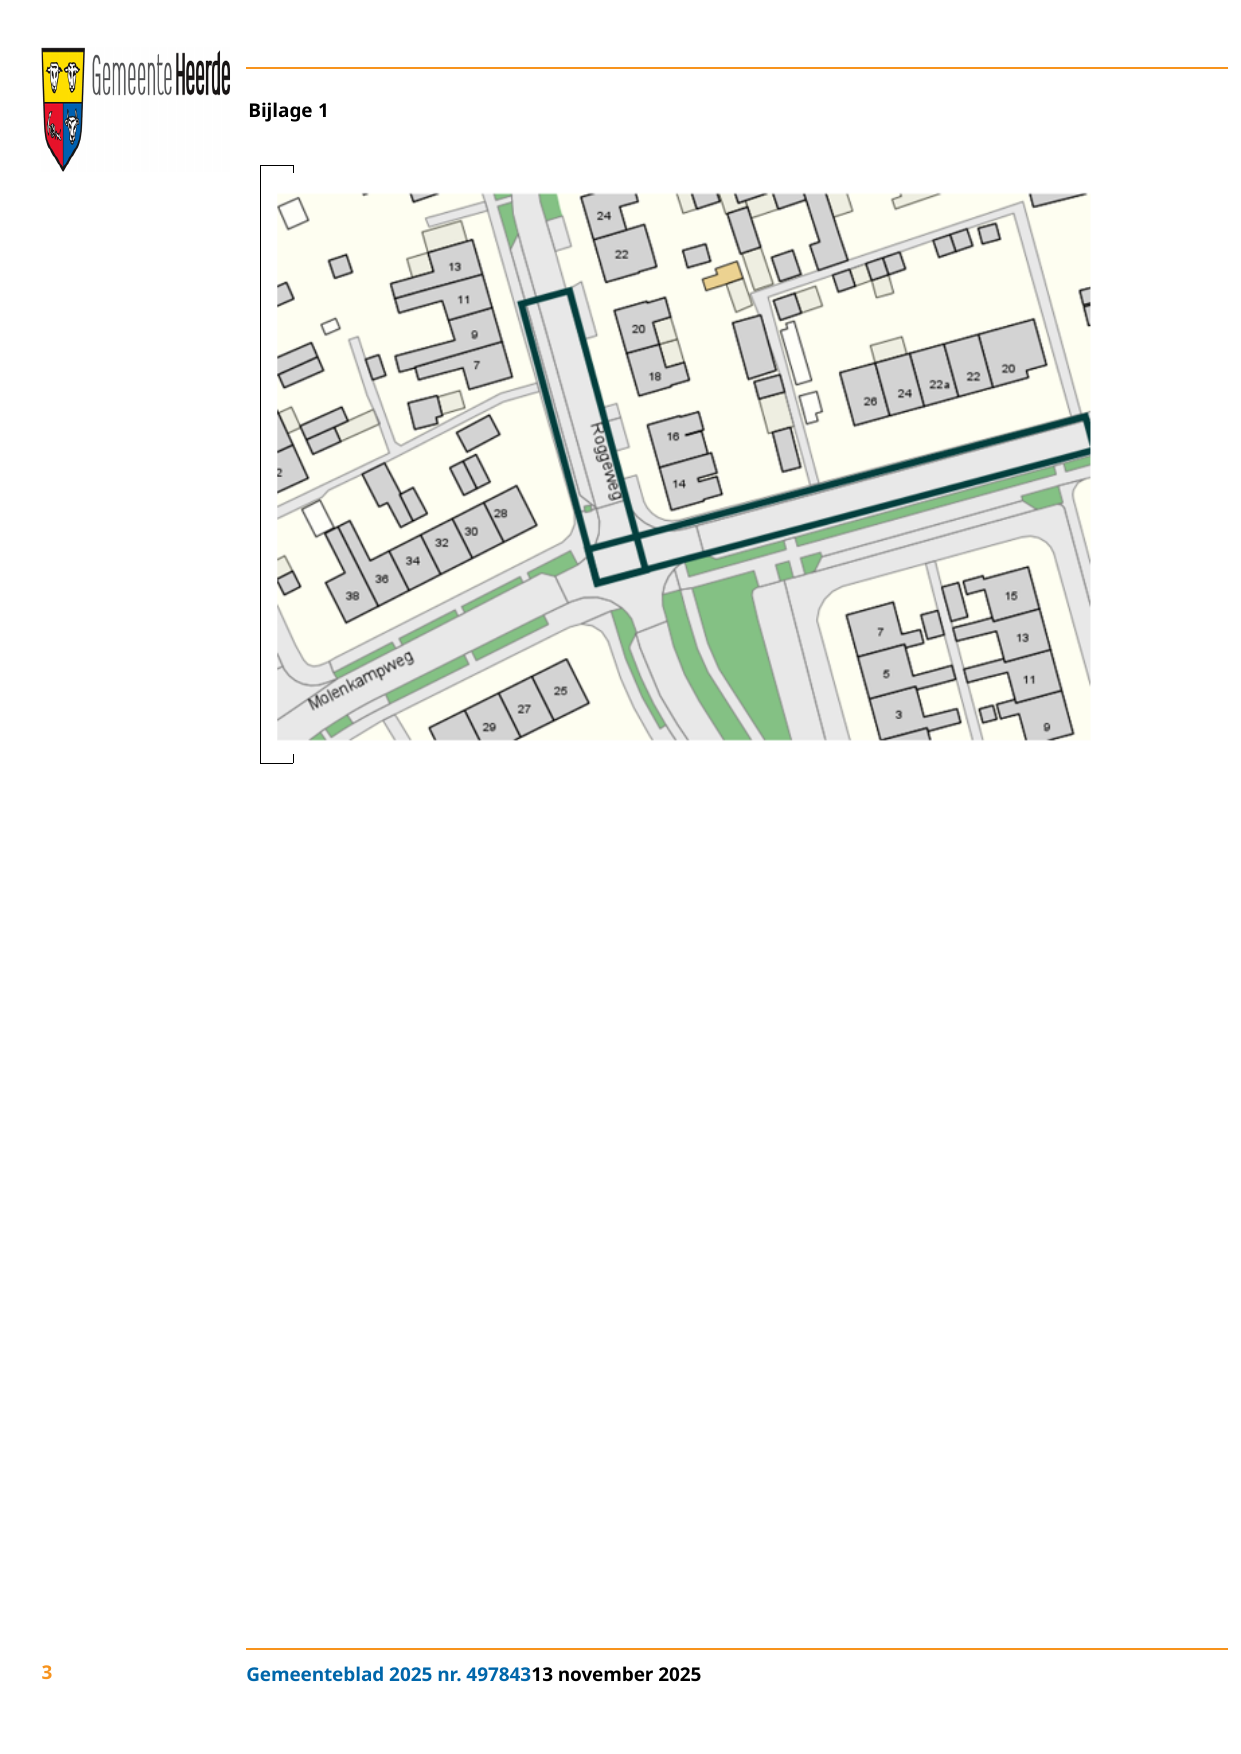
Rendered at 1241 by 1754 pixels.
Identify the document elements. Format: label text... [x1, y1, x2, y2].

picture [268, 173, 1096, 754]
picture [41, 47, 231, 172]
text Bijlage 1 [248, 95, 1152, 123]
